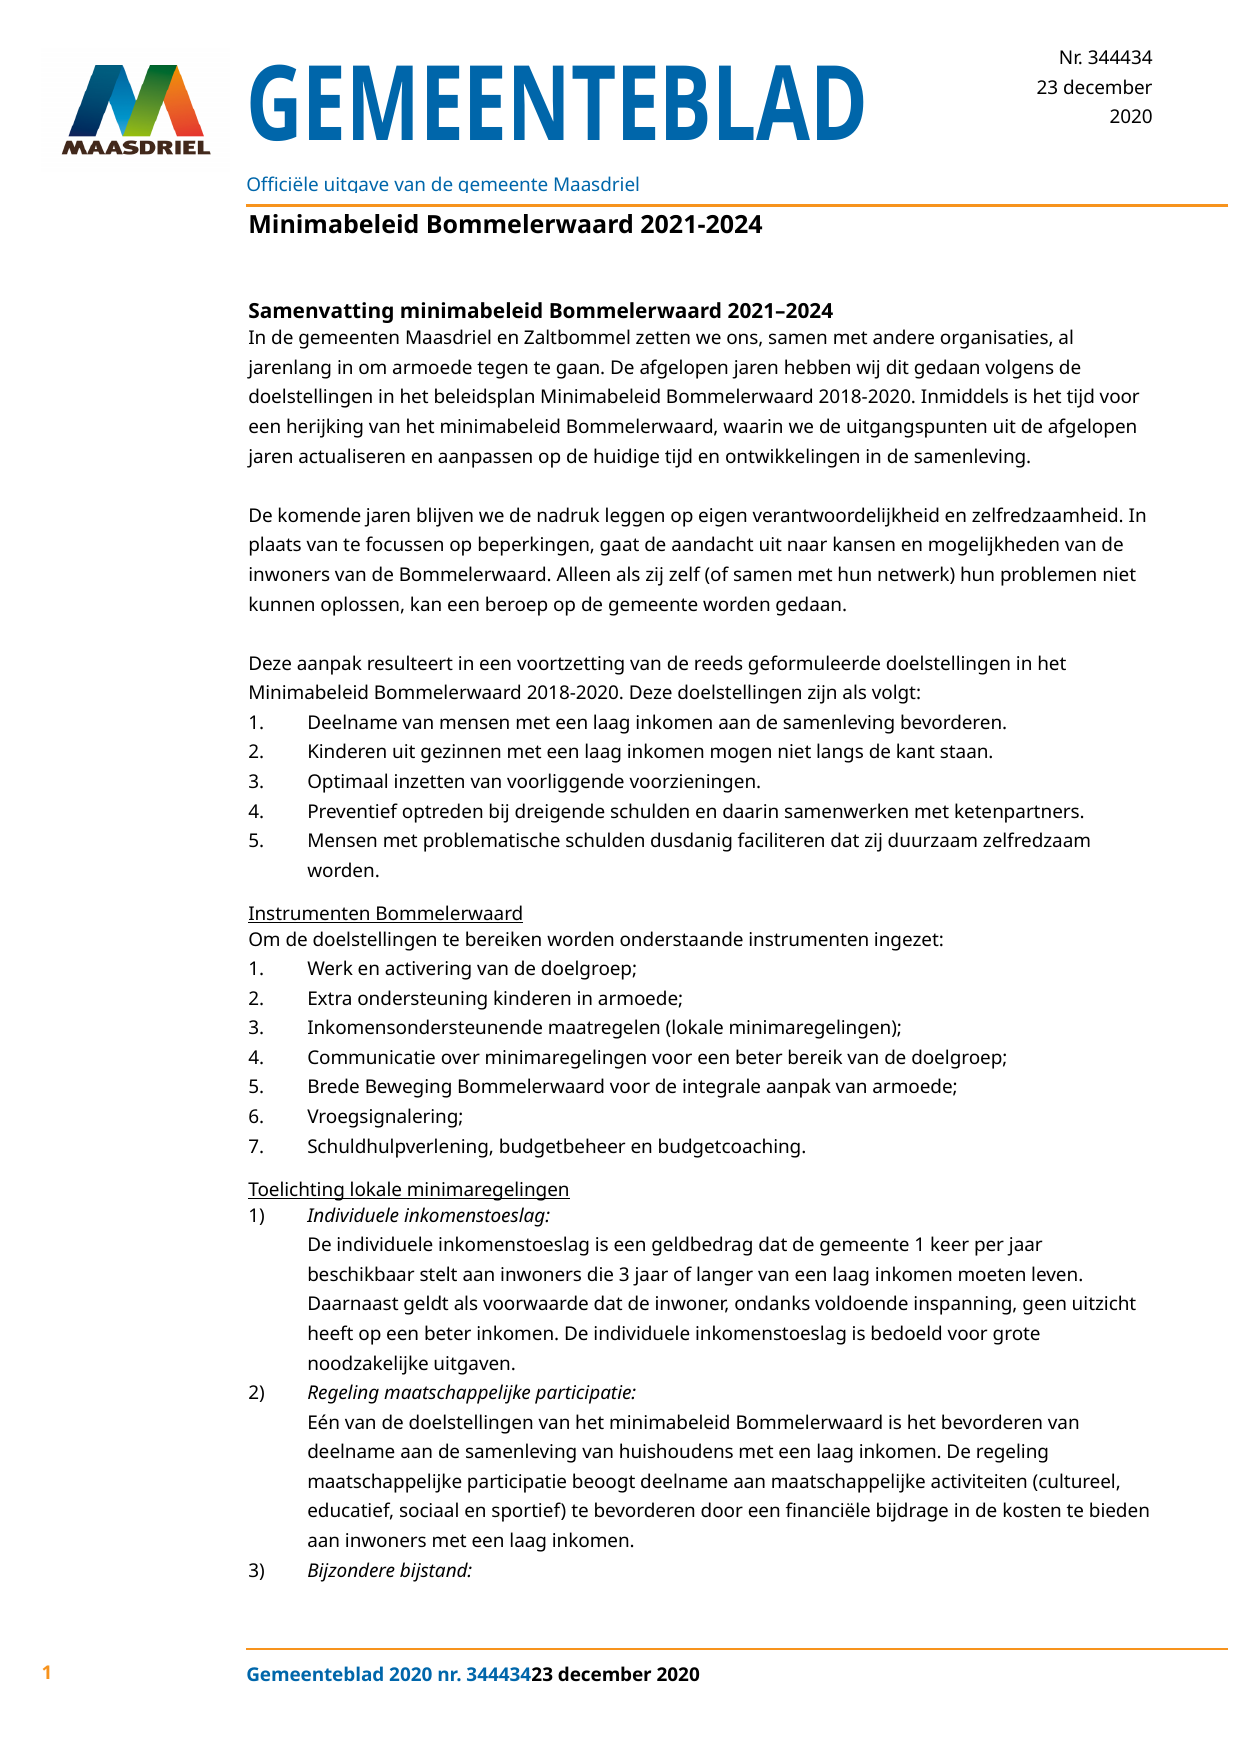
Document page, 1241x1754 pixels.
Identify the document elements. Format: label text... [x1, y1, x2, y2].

list Optimaal inzetten van voorliggende voorzieningen. [248, 768, 1152, 794]
list Schuldhulpverlening, budgetbeheer en budgetcoaching. [248, 1133, 1152, 1159]
text Deze aanpak resulteert in een voortzetting van de reeds geformuleerde doelstellingen in het Minimabeleid Bommelerwaard 2018-2020. Deze doelstellingen zijn als volgt: [248, 650, 1152, 705]
list De individuele inkomenstoeslag is een geldbedrag dat de gemeente 1 keer per jaar beschikbaar stelt aan inwoners die 3 jaar of langer van een laag inkomen moeten leven. Daarnaast geldt als voorwaarde dat de inwoner, ondanks voldoende inspanning, geen uitzicht heeft op een beter inkomen. De individuele inkomenstoeslag is bedoeld voor grote noodzakelijke uitgaven. [248, 1231, 1152, 1375]
list Inkomensondersteunende maatregelen (lokale minimaregelingen); [248, 1014, 1152, 1040]
list Kinderen uit gezinnen met een laag inkomen mogen niet langs de kant staan. [248, 739, 1152, 764]
list Regeling maatschappelijke participatie: [248, 1379, 1152, 1405]
text Om de doelstellingen te bereiken worden onderstaande instrumenten ingezet: [248, 926, 1152, 952]
list Deelname van mensen met een laag inkomen aan de samenleving bevorderen. [248, 709, 1152, 735]
list Preventief optreden bij dreigende schulden en daarin samenwerken met ketenpartners. [248, 798, 1152, 823]
list Extra ondersteuning kinderen in armoede; [248, 985, 1152, 1011]
list Bijzondere bijstand: [248, 1557, 1152, 1582]
text Toelichting lokale minimaregelingen [248, 1176, 1152, 1202]
list Communicatie over minimaregelingen voor een beter bereik van de doelgroep; [248, 1044, 1152, 1070]
text Samenvatting minimabeleid Bommelerwaard 2021–2024 [248, 296, 1152, 324]
list Eén van de doelstellingen van het minimabeleid Bommelerwaard is het bevorderen van deelname aan de samenleving van huishoudens met een laag inkomen. De regeling maatschappelijke participatie beoogt deelname aan maatschappelijke activiteiten (cultureel, educatief, sociaal en sportief) te bevorderen door een financiële bijdrage in de kosten te bieden aan inwoners met een laag inkomen. [248, 1409, 1152, 1553]
list Vroegsignalering; [248, 1103, 1152, 1129]
list Individuele inkomenstoeslag: [248, 1202, 1152, 1227]
text Minimabeleid Bommelerwaard 2021-2024 [248, 207, 1152, 241]
list Werk en activering van de doelgroep; [248, 955, 1152, 981]
list Brede Beweging Bommelerwaard voor de integrale aanpak van armoede; [248, 1074, 1152, 1099]
text Instrumenten Bommelerwaard [248, 900, 1152, 926]
picture [41, 47, 231, 172]
list Mensen met problematische schulden dusdanig faciliteren dat zij duurzaam zelfredzaam worden. [248, 827, 1152, 883]
text In de gemeenten Maasdriel en Zaltbommel zetten we ons, samen met andere organisaties, al jarenlang in om armoede tegen te gaan. De afgelopen jaren hebben wij dit gedaan volgens de doelstellingen in het beleidsplan Minimabeleid Bommelerwaard 2018-2020. Inmiddels is het tijd voor een herijking van het minimabeleid Bommelerwaard, waarin we de uitgangspunten uit de afgelopen jaren actualiseren en aanpassen op de huidige tijd en ontwikkelingen in de samenleving. [248, 324, 1152, 468]
text De komende jaren blijven we de nadruk leggen op eigen verantwoordelijkheid en zelfredzaamheid. In plaats van te focussen op beperkingen, gaat de aandacht uit naar kansen en mogelijkheden van de inwoners van de Bommelerwaard. Alleen als zij zelf (of samen met hun netwerk) hun problemen niet kunnen oplossen, kan een beroep op de gemeente worden gedaan. [248, 502, 1152, 616]
